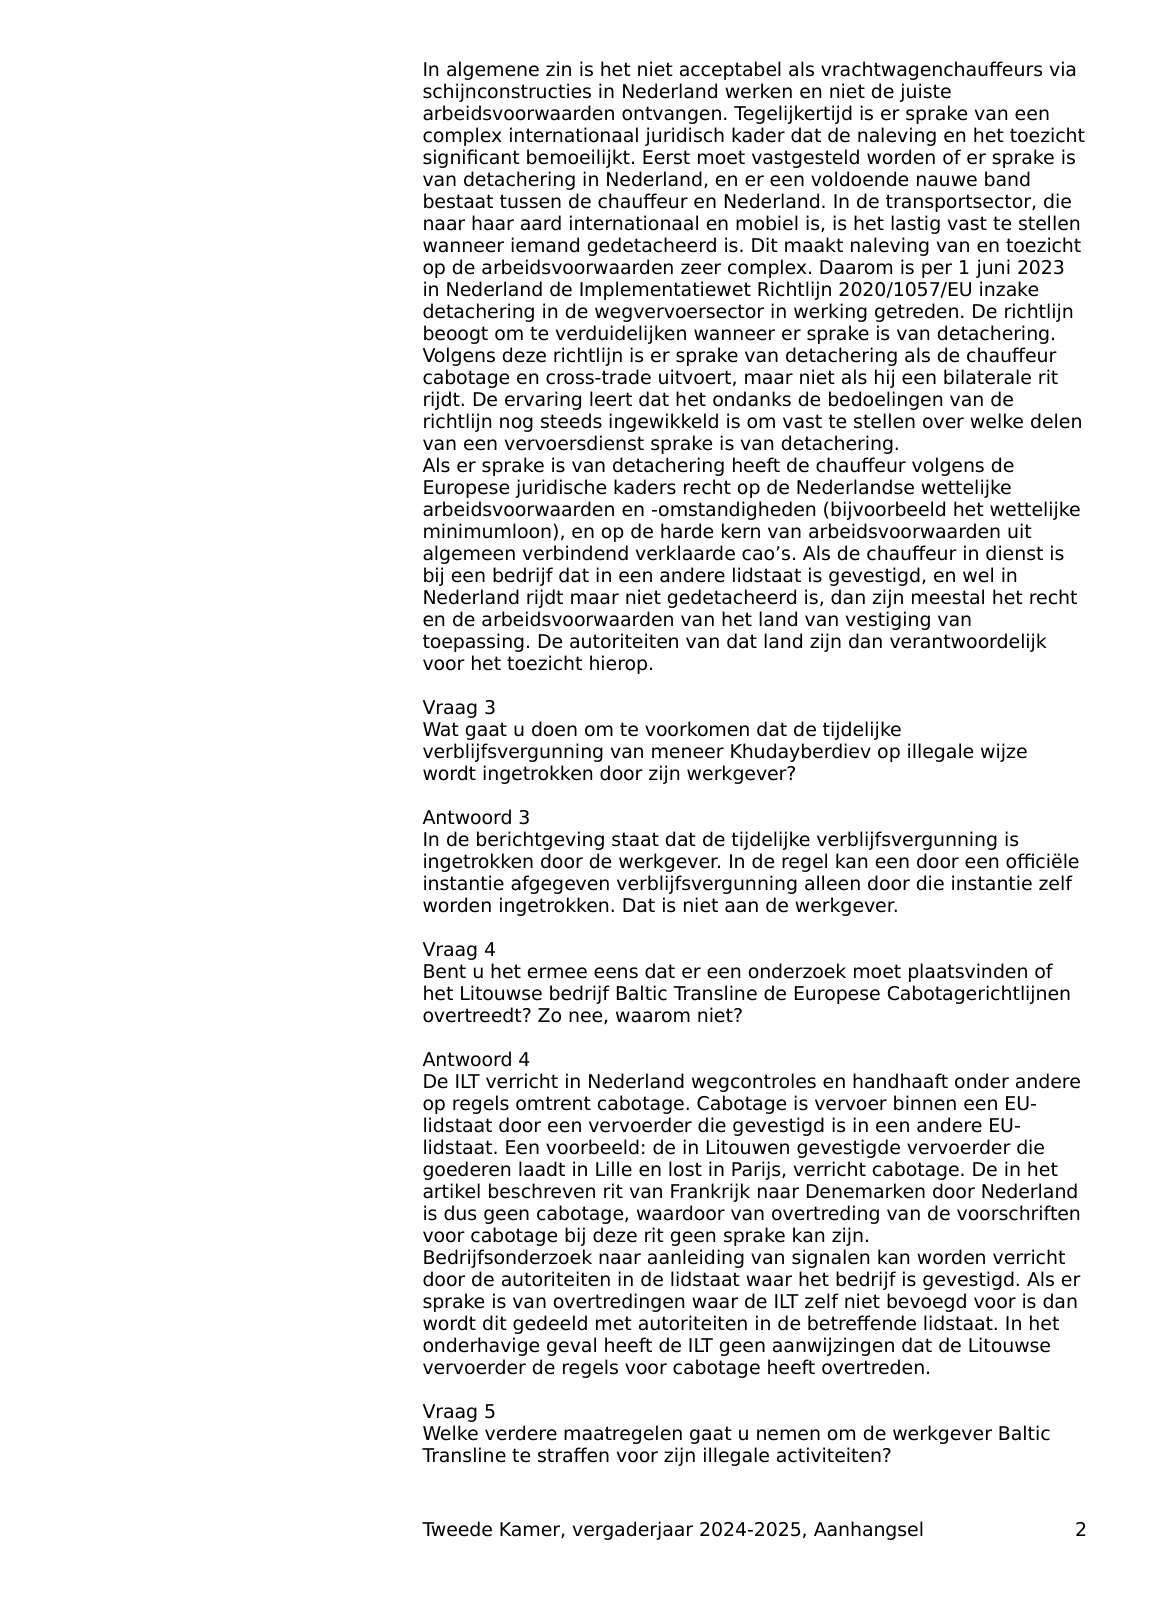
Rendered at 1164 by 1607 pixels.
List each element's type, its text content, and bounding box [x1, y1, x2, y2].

text In de berichtgeving staat dat de tijdelijke verblijfsvergunning is ingetrokken door de werkgever. In de regel kan een door een officiële instantie afgegeven verblijfsvergunning alleen door die instantie zelf worden ingetrokken. Dat is niet aan de werkgever. [422, 829, 1087, 917]
text De ILT verricht in Nederland wegcontroles en handhaaft onder andere op regels omtrent cabotage. Cabotage is vervoer binnen een EU-lidstaat door een vervoerder die gevestigd is in een andere EU-lidstaat. Een voorbeeld: de in Litouwen gevestigde vervoerder die goederen laadt in Lille en lost in Parijs, verricht cabotage. De in het artikel beschreven rit van Frankrijk naar Denemarken door Nederland is dus geen cabotage, waardoor van overtreding van de voorschriften voor cabotage bij deze rit geen sprake kan zijn. [422, 1071, 1087, 1247]
text Bent u het ermee eens dat er een onderzoek moet plaatsvinden of het Litouwse bedrijf Baltic Transline de Europese Cabotagerichtlijnen overtreedt? Zo nee, waarom niet? [422, 961, 1087, 1027]
text Vraag 3 [422, 697, 1087, 719]
text Wat gaat u doen om te voorkomen dat de tijdelijke verblijfsvergunning van meneer Khudayberdiev op illegale wijze wordt ingetrokken door zijn werkgever? [422, 719, 1087, 784]
text In algemene zin is het niet acceptabel als vrachtwagenchauffeurs via schijnconstructies in Nederland werken en niet de juiste arbeidsvoorwaarden ontvangen. Tegelijkertijd is er sprake van een complex internationaal juridisch kader dat de naleving en het toezicht significant bemoeilijkt. Eerst moet vastgesteld worden of er sprake is van detachering in Nederland, en er een voldoende nauwe band bestaat tussen de chauffeur en Nederland. In de transportsector, die naar haar aard internationaal en mobiel is, is het lastig vast te stellen wanneer iemand gedetacheerd is. Dit maakt naleving van en toezicht op de arbeidsvoorwaarden zeer complex. Daarom is per 1 juni 2023 in Nederland de Implementatiewet Richtlijn 2020/1057/EU inzake detachering in de wegvervoersector in werking getreden. De richtlijn beoogt om te verduidelijken wanneer er sprake is van detachering. Volgens deze richtlijn is er sprake van detachering als de chauffeur cabotage en cross-trade uitvoert, maar niet als hij een bilaterale rit rijdt. De ervaring leert dat het ondanks de bedoelingen van de richtlijn nog steeds ingewikkeld is om vast te stellen over welke delen van een vervoersdienst sprake is van detachering. [422, 59, 1087, 455]
text Welke verdere maatregelen gaat u nemen om de werkgever Baltic Transline te straffen voor zijn illegale activiteiten? [422, 1423, 1087, 1467]
text Als er sprake is van detachering heeft de chauffeur volgens de Europese juridische kaders recht op de Nederlandse wettelijke arbeidsvoorwaarden en -omstandigheden (bijvoorbeeld het wettelijke minimumloon), en op de harde kern van arbeidsvoorwaarden uit algemeen verbindend verklaarde cao’s. Als de chauffeur in dienst is bij een bedrijf dat in een andere lidstaat is gevestigd, en wel in Nederland rijdt maar niet gedetacheerd is, dan zijn meestal het recht en de arbeidsvoorwaarden van het land van vestiging van toepassing. De autoriteiten van dat land zijn dan verantwoordelijk voor het toezicht hierop. [422, 455, 1087, 674]
text Bedrijfsonderzoek naar aanleiding van signalen kan worden verricht door de autoriteiten in de lidstaat waar het bedrijf is gevestigd. Als er sprake is van overtredingen waar de ILT zelf niet bevoegd voor is dan wordt dit gedeeld met autoriteiten in de betreffende lidstaat. In het onderhavige geval heeft de ILT geen aanwijzingen dat de Litouwse vervoerder de regels voor cabotage heeft overtreden. [422, 1247, 1087, 1379]
text Vraag 5 [422, 1401, 1087, 1423]
text Antwoord 3 [422, 807, 1087, 829]
text Antwoord 4 [422, 1049, 1087, 1071]
text Vraag 4 [422, 939, 1087, 961]
